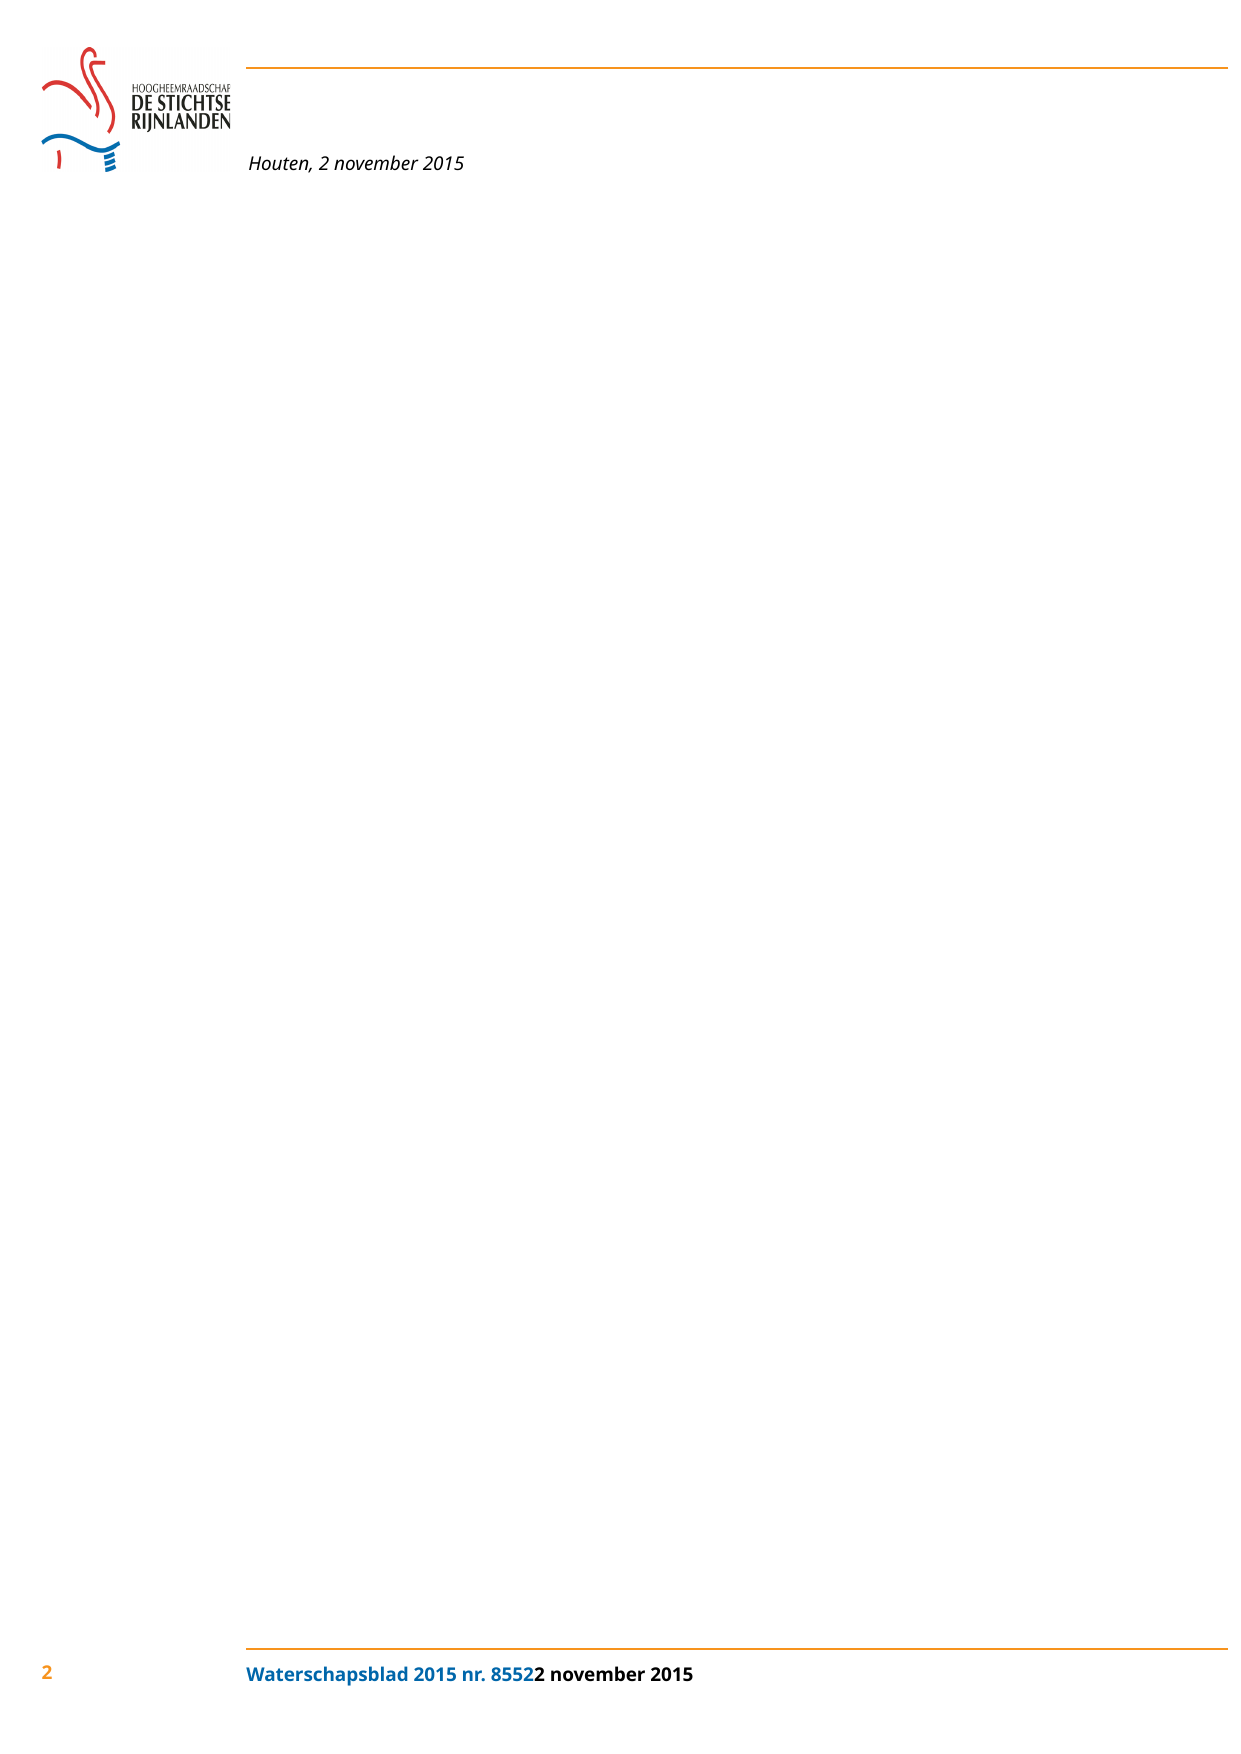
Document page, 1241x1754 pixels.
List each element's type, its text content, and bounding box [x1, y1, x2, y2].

text Houten, 2 november 2015 [248, 150, 1152, 176]
picture [41, 47, 231, 172]
